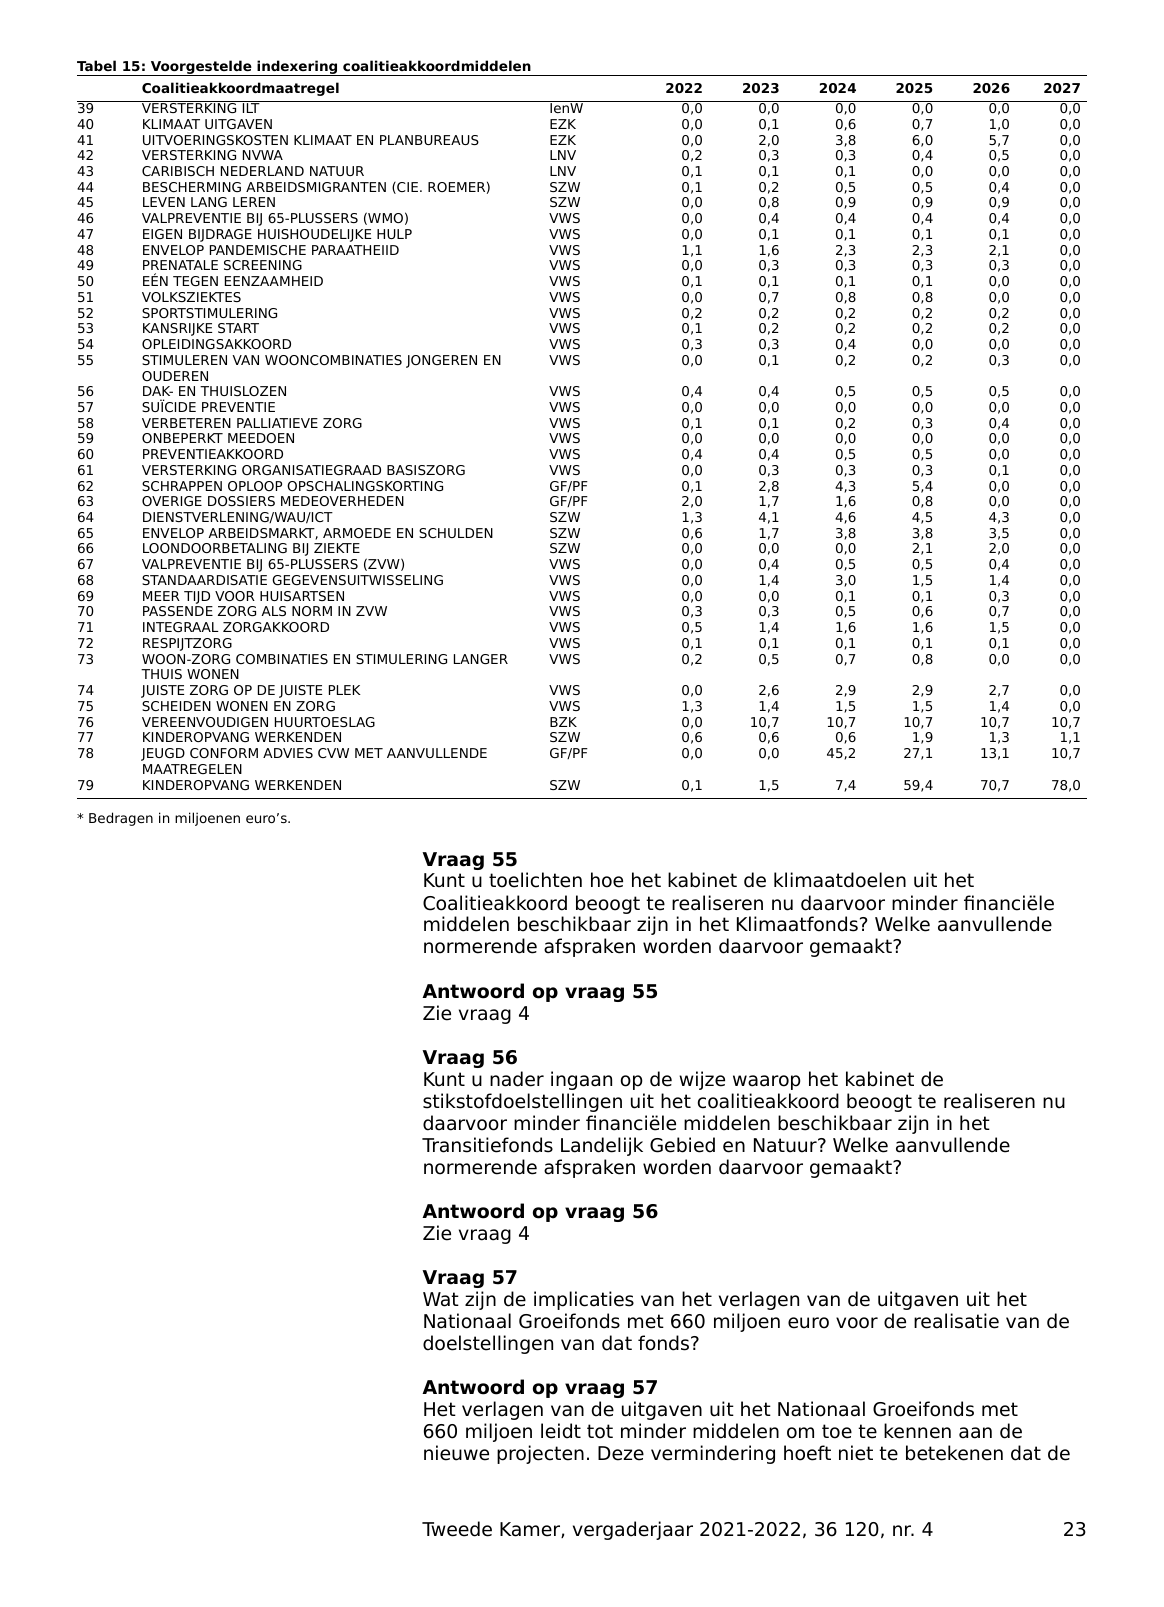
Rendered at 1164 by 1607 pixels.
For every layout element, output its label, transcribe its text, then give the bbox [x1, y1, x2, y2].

table_cell 0,2 [785, 305, 862, 321]
table_cell 5,4 [862, 479, 939, 494]
table_cell 1,3 [632, 699, 709, 714]
table_cell 2024 [785, 76, 862, 101]
table_cell 68 [77, 573, 136, 588]
table_cell 67 [77, 557, 136, 573]
table_cell SPORTSTIMULERING [136, 305, 543, 321]
table_cell 54 [77, 337, 136, 353]
table_cell 0,0 [632, 400, 709, 416]
table_cell VWS [543, 211, 632, 227]
table_cell SZW [543, 730, 632, 746]
table_cell 69 [77, 589, 136, 604]
subtitle Antwoord op vraag 57 [422, 1377, 1087, 1399]
table_cell 0,5 [862, 180, 939, 195]
table_cell 74 [77, 683, 136, 699]
table_cell 2,1 [939, 243, 1016, 258]
table_cell VWS [543, 620, 632, 636]
table_cell 0,0 [785, 431, 862, 447]
table_cell 0,1 [785, 227, 862, 242]
table_cell LNV [543, 164, 632, 179]
table_cell 0,4 [785, 337, 862, 353]
table_cell 0,0 [1016, 620, 1087, 636]
table_cell GF/PF [543, 746, 632, 777]
table_cell 0,0 [632, 431, 709, 447]
table_cell VWS [543, 243, 632, 258]
table_cell 0,2 [632, 148, 709, 164]
table_cell 45 [77, 195, 136, 211]
table_cell 0,0 [939, 274, 1016, 290]
table_cell VERBETEREN PALLIATIEVE ZORG [136, 416, 543, 431]
table_cell 2,1 [862, 541, 939, 557]
table_cell PASSENDE ZORG ALS NORM IN ZVW [136, 604, 543, 620]
table_cell 1,1 [1016, 730, 1087, 746]
table_cell 0,1 [785, 164, 862, 179]
table_cell 0,6 [709, 730, 785, 746]
table_cell 0,4 [709, 384, 785, 400]
table_cell 0,0 [1016, 180, 1087, 195]
table_cell 0,1 [632, 777, 709, 798]
table_cell SCHEIDEN WONEN EN ZORG [136, 699, 543, 714]
table_cell 0,3 [632, 337, 709, 353]
table_cell 0,1 [632, 321, 709, 337]
table_cell 10,7 [1016, 746, 1087, 777]
table_cell 0,1 [632, 164, 709, 179]
table_cell 0,0 [939, 337, 1016, 353]
table_cell STIMULEREN VAN WOONCOMBINATIES JONGEREN EN OUDEREN [136, 353, 543, 384]
table_cell 65 [77, 526, 136, 541]
table_cell 48 [77, 243, 136, 258]
table_cell 0,1 [862, 274, 939, 290]
table_cell 0,3 [862, 258, 939, 274]
table_cell VOLKSZIEKTES [136, 290, 543, 305]
table_cell 0,0 [632, 746, 709, 777]
table_cell 0,6 [632, 526, 709, 541]
table_cell 57 [77, 400, 136, 416]
table_cell 40 [77, 117, 136, 132]
table_cell 0,3 [709, 258, 785, 274]
table_cell 0,0 [1016, 321, 1087, 337]
table_cell EÉN TEGEN EENZAAMHEID [136, 274, 543, 290]
table_cell 0,0 [862, 102, 939, 117]
table_cell 0,4 [632, 384, 709, 400]
table_cell OVERIGE DOSSIERS MEDEOVERHEDEN [136, 494, 543, 510]
table_cell 72 [77, 636, 136, 651]
table_cell 0,3 [709, 463, 785, 478]
table_cell 0,0 [1016, 400, 1087, 416]
table_cell 0,0 [1016, 164, 1087, 179]
table_cell 4,3 [785, 479, 862, 494]
table_cell 0,0 [1016, 431, 1087, 447]
table_cell 0,2 [709, 305, 785, 321]
table_cell VERSTERKING NVWA [136, 148, 543, 164]
table_cell 6,0 [862, 133, 939, 148]
table_cell 1,6 [785, 620, 862, 636]
table_cell SZW [543, 541, 632, 557]
table_cell SZW [543, 777, 632, 798]
table_cell 0,5 [785, 557, 862, 573]
table_cell 3,0 [785, 573, 862, 588]
table_cell 0,1 [632, 416, 709, 431]
table_cell GF/PF [543, 494, 632, 510]
table_cell 53 [77, 321, 136, 337]
table_cell Coalitieakkoordmaatregel [136, 76, 543, 101]
table_cell 1,5 [785, 699, 862, 714]
table_cell 0,5 [939, 148, 1016, 164]
table_cell 0,0 [1016, 305, 1087, 321]
table_cell 10,7 [862, 714, 939, 730]
table_cell 0,2 [709, 180, 785, 195]
table_cell 0,7 [785, 651, 862, 683]
table_cell 0,0 [632, 258, 709, 274]
table_cell 0,0 [1016, 148, 1087, 164]
table_cell VWS [543, 636, 632, 651]
table_cell 2,9 [862, 683, 939, 699]
table_cell 0,0 [632, 573, 709, 588]
table_cell BZK [543, 714, 632, 730]
table_cell 0,5 [785, 447, 862, 463]
table_cell 0,0 [1016, 589, 1087, 604]
table_cell 0,0 [1016, 447, 1087, 463]
table_cell 55 [77, 353, 136, 384]
table_cell INTEGRAAL ZORGAKKOORD [136, 620, 543, 636]
table_cell 0,0 [1016, 211, 1087, 227]
table_cell 0,0 [1016, 274, 1087, 290]
table_cell 1,4 [709, 573, 785, 588]
table_cell 4,5 [862, 510, 939, 526]
table_cell 0,5 [939, 384, 1016, 400]
table_cell 47 [77, 227, 136, 242]
table_cell 0,0 [1016, 227, 1087, 242]
table_cell 0,8 [785, 290, 862, 305]
table_cell 10,7 [939, 714, 1016, 730]
table_cell UITVOERINGSKOSTEN KLIMAAT EN PLANBUREAUS [136, 133, 543, 148]
table_cell 56 [77, 384, 136, 400]
table_cell 0,0 [1016, 479, 1087, 494]
table_cell ENVELOP ARBEIDSMARKT, ARMOEDE EN SCHULDEN [136, 526, 543, 541]
table_cell 0,2 [785, 353, 862, 384]
table_cell 1,4 [709, 699, 785, 714]
table_cell 0,0 [632, 463, 709, 478]
table_cell 0,0 [632, 133, 709, 148]
table_cell 2,0 [709, 133, 785, 148]
table_cell 0,0 [1016, 526, 1087, 541]
table_cell 41 [77, 133, 136, 148]
table_cell 60 [77, 447, 136, 463]
table_cell 78,0 [1016, 777, 1087, 798]
table_cell 0,8 [862, 290, 939, 305]
table_cell CARIBISCH NEDERLAND NATUUR [136, 164, 543, 179]
table_cell 0,0 [1016, 494, 1087, 510]
table_cell 58 [77, 416, 136, 431]
table_cell 0,8 [862, 651, 939, 683]
table_cell 0,8 [709, 195, 785, 211]
table_cell 2026 [939, 76, 1016, 101]
table_cell 3,5 [939, 526, 1016, 541]
table_cell 0,5 [862, 384, 939, 400]
table_cell 0,3 [939, 258, 1016, 274]
table_cell 0,5 [632, 620, 709, 636]
table_cell 59,4 [862, 777, 939, 798]
table_cell 49 [77, 258, 136, 274]
table_cell DIENSTVERLENING/WAU/ICT [136, 510, 543, 526]
table_cell 1,3 [939, 730, 1016, 746]
table_cell 2,3 [862, 243, 939, 258]
table_cell 0,0 [632, 117, 709, 132]
table_cell 0,4 [709, 211, 785, 227]
table_cell [77, 76, 136, 101]
table_cell 0,1 [632, 636, 709, 651]
table_cell EZK [543, 133, 632, 148]
table_cell VALPREVENTIE BIJ 65-PLUSSERS (WMO) [136, 211, 543, 227]
table_cell EIGEN BIJDRAGE HUISHOUDELIJKE HULP [136, 227, 543, 242]
table_cell 2,7 [939, 683, 1016, 699]
table_cell 0,5 [785, 384, 862, 400]
table_cell 0,0 [1016, 117, 1087, 132]
table_cell 0,9 [862, 195, 939, 211]
table_cell 0,0 [632, 290, 709, 305]
table_cell 1,7 [709, 494, 785, 510]
table_cell VWS [543, 416, 632, 431]
table_cell 0,1 [709, 117, 785, 132]
subtitle Antwoord op vraag 55 [422, 981, 1087, 1002]
table_cell 1,7 [709, 526, 785, 541]
table_cell DAK- EN THUISLOZEN [136, 384, 543, 400]
table_cell VWS [543, 573, 632, 588]
table_cell 0,0 [709, 102, 785, 117]
table_cell SZW [543, 526, 632, 541]
table_cell 0,1 [709, 416, 785, 431]
table_cell KINDEROPVANG WERKENDEN [136, 730, 543, 746]
table_cell 0,0 [939, 102, 1016, 117]
table_cell LOONDOORBETALING BIJ ZIEKTE [136, 541, 543, 557]
table_cell 0,1 [632, 180, 709, 195]
table_cell 2,8 [709, 479, 785, 494]
table_cell 62 [77, 479, 136, 494]
text Kunt u nader ingaan op de wijze waarop het kabinet de stikstofdoelstellingen uit het coalitieakkoord beoogt te realiseren nu daarvoor minder financiële middelen beschikbaar zijn in het Transitiefonds Landelijk Gebied en Natuur? Welke aanvullende normerende afspraken worden daarvoor gemaakt? [422, 1069, 1087, 1178]
text Kunt u toelichten hoe het kabinet de klimaatdoelen uit het Coalitieakkoord beoogt te realiseren nu daarvoor minder financiële middelen beschikbaar zijn in het Klimaatfonds? Welke aanvullende normerende afspraken worden daarvoor gemaakt? [422, 870, 1087, 958]
table_cell VWS [543, 699, 632, 714]
table_cell 0,1 [709, 274, 785, 290]
table_cell 0,4 [709, 447, 785, 463]
table_cell VWS [543, 274, 632, 290]
table_cell 0,0 [632, 353, 709, 384]
table_cell 0,0 [939, 431, 1016, 447]
table_cell 0,1 [939, 227, 1016, 242]
table_cell SZW [543, 180, 632, 195]
table_cell 51 [77, 290, 136, 305]
table_cell JUISTE ZORG OP DE JUISTE PLEK [136, 683, 543, 699]
table_cell 0,1 [785, 274, 862, 290]
table_cell 0,0 [1016, 510, 1087, 526]
table_cell 4,3 [939, 510, 1016, 526]
table_cell 1,5 [862, 573, 939, 588]
table_cell 0,0 [1016, 290, 1087, 305]
table_cell 0,1 [862, 636, 939, 651]
table_cell 0,0 [1016, 463, 1087, 478]
table_cell 0,0 [1016, 699, 1087, 714]
table_cell 0,1 [632, 479, 709, 494]
table_cell OPLEIDINGSAKKOORD [136, 337, 543, 353]
table_cell 7,4 [785, 777, 862, 798]
table_cell 77 [77, 730, 136, 746]
table_cell 0,0 [939, 290, 1016, 305]
table_cell VWS [543, 604, 632, 620]
table_cell 0,1 [785, 636, 862, 651]
table_cell 1,5 [862, 699, 939, 714]
table_cell 10,7 [709, 714, 785, 730]
table_cell 0,0 [632, 195, 709, 211]
table_cell 0,4 [939, 416, 1016, 431]
table_cell 0,0 [1016, 133, 1087, 148]
table_cell 0,0 [632, 227, 709, 242]
table_cell 0,4 [785, 211, 862, 227]
table_cell 0,0 [632, 557, 709, 573]
table_cell IenW [543, 102, 632, 117]
table_cell EZK [543, 117, 632, 132]
table_cell 0,0 [632, 683, 709, 699]
table_cell VWS [543, 321, 632, 337]
table_cell 43 [77, 164, 136, 179]
table_cell 0,0 [1016, 604, 1087, 620]
table_cell 0,0 [1016, 651, 1087, 683]
table_cell 13,1 [939, 746, 1016, 777]
table_cell 0,3 [939, 353, 1016, 384]
table_cell 0,0 [939, 651, 1016, 683]
table_cell 0,2 [785, 321, 862, 337]
table_cell 2,9 [785, 683, 862, 699]
table_cell 42 [77, 148, 136, 164]
table_cell VWS [543, 337, 632, 353]
table_cell 0,0 [709, 431, 785, 447]
table_cell 4,1 [709, 510, 785, 526]
table_cell VWS [543, 651, 632, 683]
table_cell 2,6 [709, 683, 785, 699]
table_cell VWS [543, 400, 632, 416]
table_cell VWS [543, 353, 632, 384]
table_cell 1,4 [939, 573, 1016, 588]
table_cell 52 [77, 305, 136, 321]
table_cell 0,1 [632, 274, 709, 290]
table_cell 1,6 [709, 243, 785, 258]
table_cell 27,1 [862, 746, 939, 777]
table_cell STANDAARDISATIE GEGEVENSUITWISSELING [136, 573, 543, 588]
table_cell 76 [77, 714, 136, 730]
table_cell 1,5 [939, 620, 1016, 636]
table_cell 0,2 [632, 651, 709, 683]
table_cell 0,3 [862, 463, 939, 478]
table_cell 1,4 [939, 699, 1016, 714]
table_cell LEVEN LANG LEREN [136, 195, 543, 211]
table_cell VWS [543, 589, 632, 604]
table_cell PREVENTIEAKKOORD [136, 447, 543, 463]
table_cell VWS [543, 227, 632, 242]
table_cell [543, 76, 632, 101]
table_cell 0,2 [939, 321, 1016, 337]
table_cell 0,6 [862, 604, 939, 620]
table_cell 0,7 [709, 290, 785, 305]
table_cell VWS [543, 431, 632, 447]
table_cell 0,4 [939, 211, 1016, 227]
table_cell 44 [77, 180, 136, 195]
table_cell 0,2 [862, 305, 939, 321]
table_cell 0,0 [1016, 258, 1087, 274]
table_cell KANSRIJKE START [136, 321, 543, 337]
table_cell VERSTERKING ILT [136, 102, 543, 117]
table_cell 0,3 [785, 148, 862, 164]
table_cell 2027 [1016, 76, 1087, 101]
table_cell 63 [77, 494, 136, 510]
table_cell 0,0 [632, 714, 709, 730]
table_cell ENVELOP PANDEMISCHE PARAATHEIID [136, 243, 543, 258]
table_cell 0,0 [862, 400, 939, 416]
table_cell 0,0 [1016, 195, 1087, 211]
table_cell 0,4 [862, 211, 939, 227]
table_cell 1,5 [709, 777, 785, 798]
table_cell 0,4 [632, 447, 709, 463]
table_cell 0,5 [862, 557, 939, 573]
table_cell SCHRAPPEN OPLOOP OPSCHALINGSKORTING [136, 479, 543, 494]
table_cell 0,2 [632, 305, 709, 321]
table_cell 64 [77, 510, 136, 526]
table_cell 0,7 [862, 117, 939, 132]
table_cell VERSTERKING ORGANISATIEGRAAD BASISZORG [136, 463, 543, 478]
table_cell 3,8 [862, 526, 939, 541]
table_cell 1,6 [785, 494, 862, 510]
table_cell 0,0 [939, 400, 1016, 416]
table_cell 0,0 [632, 102, 709, 117]
table_cell 2023 [709, 76, 785, 101]
table_cell 1,1 [632, 243, 709, 258]
table_cell 3,8 [785, 133, 862, 148]
text Zie vraag 4 [422, 1002, 1087, 1024]
table_cell KLIMAAT UITGAVEN [136, 117, 543, 132]
table_cell 0,2 [709, 321, 785, 337]
table_cell 0,3 [709, 604, 785, 620]
table_cell 71 [77, 620, 136, 636]
table_cell 78 [77, 746, 136, 777]
table_cell 0,1 [939, 636, 1016, 651]
table_cell 2,0 [939, 541, 1016, 557]
table_cell 70,7 [939, 777, 1016, 798]
table_cell 0,6 [785, 117, 862, 132]
table_cell KINDEROPVANG WERKENDEN [136, 777, 543, 798]
table_cell 0,0 [1016, 573, 1087, 588]
table_cell 0,0 [709, 589, 785, 604]
table_cell 0,0 [709, 400, 785, 416]
table_cell 59 [77, 431, 136, 447]
table_cell 0,0 [632, 541, 709, 557]
table_cell 0,1 [709, 227, 785, 242]
table_cell VWS [543, 305, 632, 321]
table_cell 0,8 [862, 494, 939, 510]
table_cell 0,5 [862, 447, 939, 463]
table_cell JEUGD CONFORM ADVIES CVW MET AANVULLENDE MAATREGELEN [136, 746, 543, 777]
table_cell 0,1 [709, 164, 785, 179]
table_cell 45,2 [785, 746, 862, 777]
table_cell 1,4 [709, 620, 785, 636]
table_cell SUÏCIDE PREVENTIE [136, 400, 543, 416]
table_cell VWS [543, 290, 632, 305]
table_cell 0,2 [785, 416, 862, 431]
table_cell 0,4 [709, 557, 785, 573]
table_cell 1,3 [632, 510, 709, 526]
table_cell 0,0 [1016, 636, 1087, 651]
table_cell 46 [77, 211, 136, 227]
table_cell 39 [77, 102, 136, 117]
table_cell 0,3 [785, 258, 862, 274]
table_cell 50 [77, 274, 136, 290]
table_cell 0,1 [709, 353, 785, 384]
table_cell 73 [77, 651, 136, 683]
table_cell LNV [543, 148, 632, 164]
table_cell 0,3 [709, 337, 785, 353]
table_cell 0,0 [1016, 416, 1087, 431]
table_cell 0,4 [939, 180, 1016, 195]
table_cell VWS [543, 557, 632, 573]
table_cell 2,3 [785, 243, 862, 258]
table_cell 61 [77, 463, 136, 478]
table_cell VALPREVENTIE BIJ 65-PLUSSERS (ZVW) [136, 557, 543, 573]
table_cell 0,0 [1016, 557, 1087, 573]
table_cell 79 [77, 777, 136, 798]
text Het verlagen van de uitgaven uit het Nationaal Groeifonds met 660 miljoen leidt tot minder middelen om toe te kennen aan de nieuwe projecten. Deze vermindering hoeft niet te betekenen dat de [422, 1399, 1087, 1465]
subtitle Vraag 55 [422, 848, 1087, 870]
table_cell 1,9 [862, 730, 939, 746]
table_cell 2025 [862, 76, 939, 101]
table_cell VWS [543, 463, 632, 478]
table_cell 0,0 [1016, 337, 1087, 353]
table_cell 0,9 [939, 195, 1016, 211]
table_cell 0,1 [785, 589, 862, 604]
table_cell 0,0 [862, 337, 939, 353]
table_cell 10,7 [785, 714, 862, 730]
table_cell 0,9 [785, 195, 862, 211]
table_cell 0,3 [862, 416, 939, 431]
table_cell 0,7 [939, 604, 1016, 620]
table_cell 1,0 [939, 117, 1016, 132]
table_cell RESPIJTZORG [136, 636, 543, 651]
table_cell 0,0 [1016, 384, 1087, 400]
table_cell 0,0 [862, 431, 939, 447]
table_cell MEER TIJD VOOR HUISARTSEN [136, 589, 543, 604]
table_cell VEREENVOUDIGEN HUURTOESLAG [136, 714, 543, 730]
table_cell 0,1 [862, 589, 939, 604]
table_cell 70 [77, 604, 136, 620]
table_cell * Bedragen in miljoenen euro’s. [77, 799, 1087, 826]
table_header Tabel 15: Voorgestelde indexering coalitieakkoordmiddelen [77, 59, 1087, 75]
table_cell 2,0 [632, 494, 709, 510]
table_cell 0,6 [632, 730, 709, 746]
table_cell 0,0 [632, 211, 709, 227]
table_cell 0,0 [1016, 683, 1087, 699]
table_cell SZW [543, 195, 632, 211]
table_cell 0,5 [785, 180, 862, 195]
table_cell BESCHERMING ARBEIDSMIGRANTEN (CIE. ROEMER) [136, 180, 543, 195]
table_cell 4,6 [785, 510, 862, 526]
table_cell 0,4 [862, 148, 939, 164]
table_cell 0,2 [862, 353, 939, 384]
table_cell 0,0 [939, 164, 1016, 179]
table_cell 75 [77, 699, 136, 714]
table_cell 0,1 [862, 227, 939, 242]
table_cell ONBEPERKT MEEDOEN [136, 431, 543, 447]
table_cell 10,7 [1016, 714, 1087, 730]
table_cell 0,5 [785, 604, 862, 620]
table_cell 0,1 [939, 463, 1016, 478]
table_cell SZW [543, 510, 632, 526]
subtitle Antwoord op vraag 56 [422, 1201, 1087, 1223]
table_cell 0,0 [1016, 102, 1087, 117]
table_cell VWS [543, 384, 632, 400]
table_cell 0,1 [709, 636, 785, 651]
text Zie vraag 4 [422, 1223, 1087, 1245]
table_cell PRENATALE SCREENING [136, 258, 543, 274]
table_cell 66 [77, 541, 136, 557]
table_cell 0,3 [785, 463, 862, 478]
table_cell 0,0 [785, 102, 862, 117]
table_cell 0,6 [785, 730, 862, 746]
table_cell 0,0 [1016, 353, 1087, 384]
table_cell 0,0 [785, 400, 862, 416]
table_cell 0,3 [709, 148, 785, 164]
subtitle Vraag 57 [422, 1267, 1087, 1289]
table_cell 0,0 [632, 589, 709, 604]
table_cell 0,0 [939, 479, 1016, 494]
table_cell 0,4 [939, 557, 1016, 573]
table_cell VWS [543, 447, 632, 463]
table_cell 0,0 [862, 164, 939, 179]
table_cell 0,0 [939, 494, 1016, 510]
table_cell 0,3 [632, 604, 709, 620]
table_cell 0,0 [1016, 243, 1087, 258]
table_cell 0,2 [939, 305, 1016, 321]
table_cell 0,0 [709, 746, 785, 777]
table_cell 2022 [632, 76, 709, 101]
table_cell 0,5 [709, 651, 785, 683]
table_cell 1,6 [862, 620, 939, 636]
table_cell 0,0 [785, 541, 862, 557]
table_cell 0,0 [1016, 541, 1087, 557]
table_cell 5,7 [939, 133, 1016, 148]
table_cell 0,0 [939, 447, 1016, 463]
table_cell 0,2 [862, 321, 939, 337]
table_cell 3,8 [785, 526, 862, 541]
table_cell WOON-ZORG COMBINATIES EN STIMULERING LANGER THUIS WONEN [136, 651, 543, 683]
table_cell GF/PF [543, 479, 632, 494]
subtitle Vraag 56 [422, 1047, 1087, 1069]
table_cell 0,3 [939, 589, 1016, 604]
table_cell 0,0 [709, 541, 785, 557]
table_cell VWS [543, 683, 632, 699]
text Wat zijn de implicaties van het verlagen van de uitgaven uit het Nationaal Groeifonds met 660 miljoen euro voor de realisatie van de doelstellingen van dat fonds? [422, 1289, 1087, 1355]
table_cell VWS [543, 258, 632, 274]
